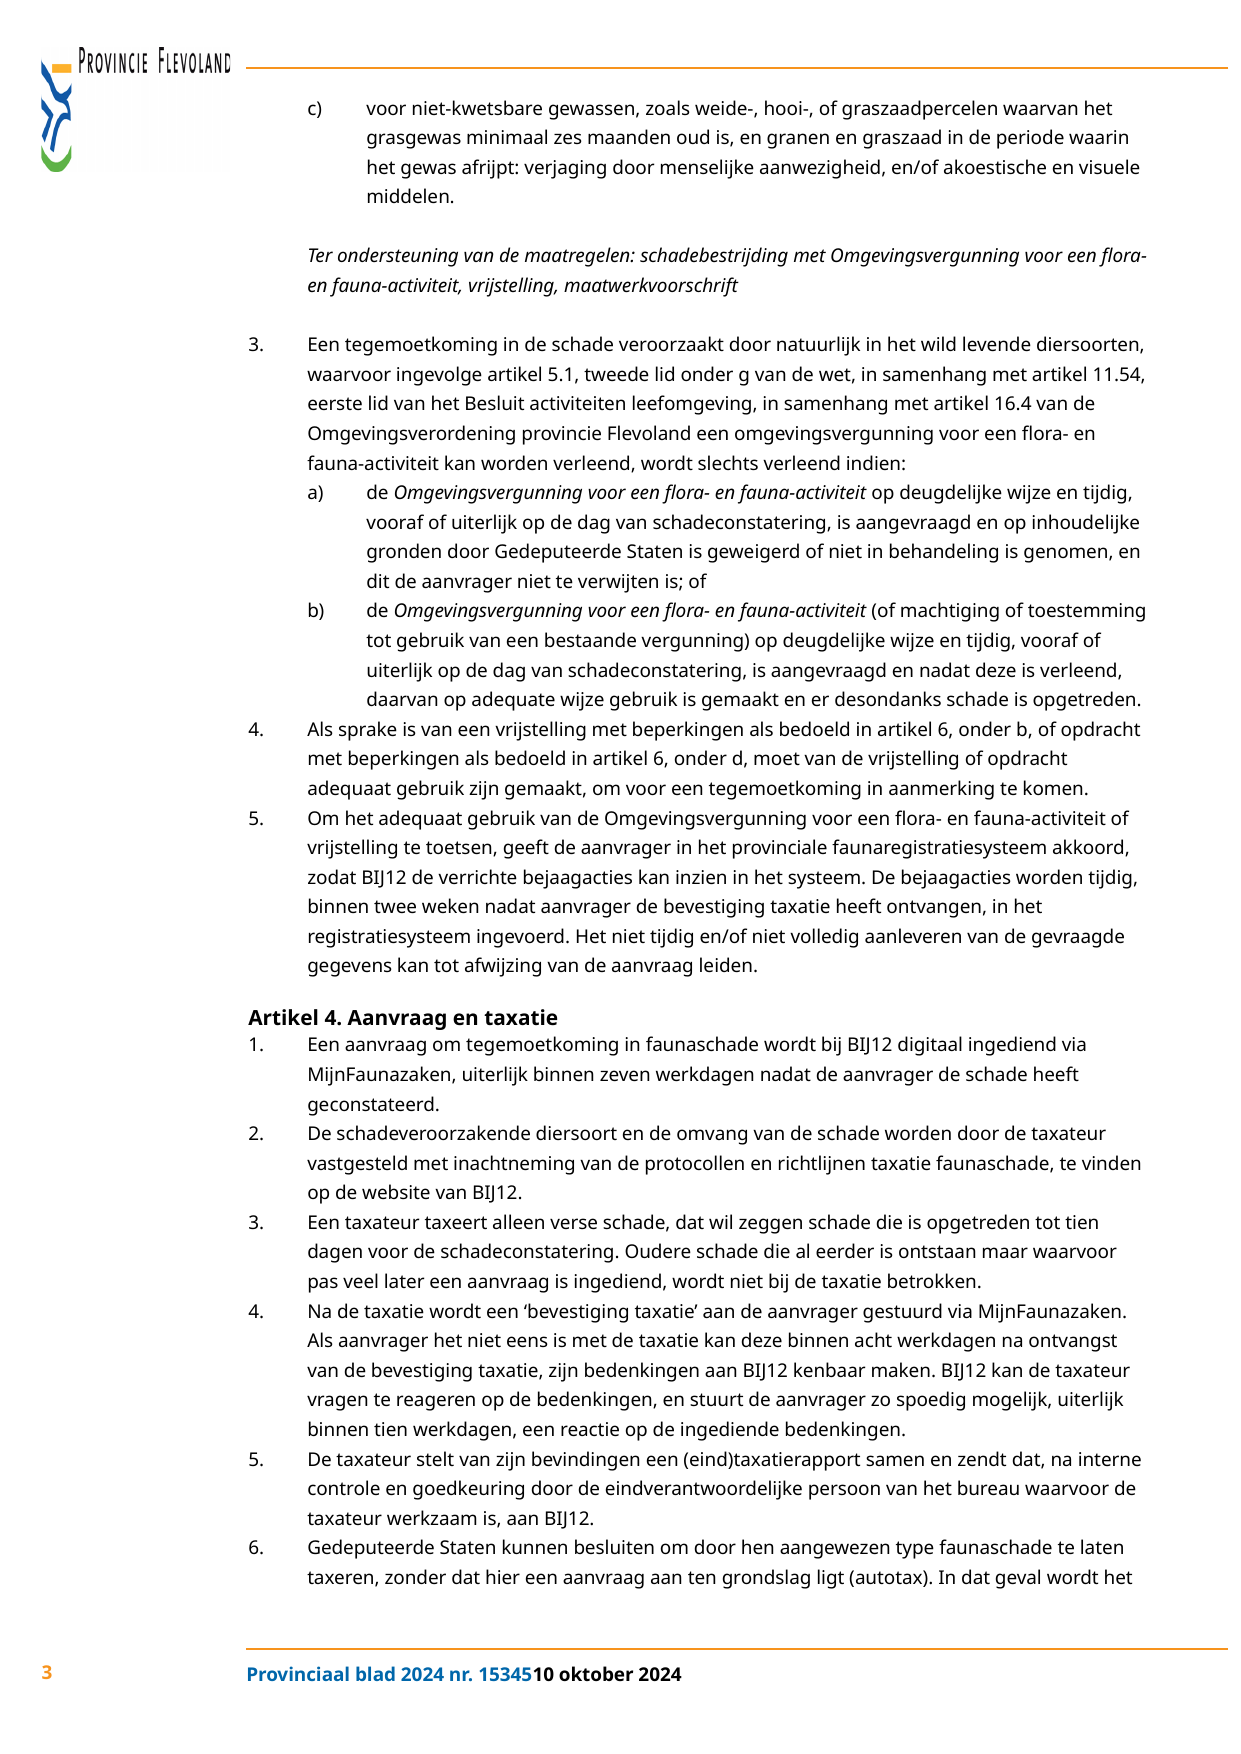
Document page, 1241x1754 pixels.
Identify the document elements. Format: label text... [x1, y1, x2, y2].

list De schadeveroorzakende diersoort en de omvang van de schade worden door de taxateur vastgesteld met inachtneming van de protocollen en richtlijnen taxatie faunaschade, te vinden op de website van BIJ12. [248, 1120, 1152, 1205]
list De taxateur stelt van zijn bevindingen een (eind)taxatierapport samen en zendt dat, na interne controle en goedkeuring door de eindverantwoordelijke persoon van het bureau waarvoor de taxateur werkzaam is, aan BIJ12. [248, 1446, 1152, 1531]
list Na de taxatie wordt een ‘bevestiging taxatie’ aan de aanvrager gestuurd via MijnFaunazaken. [248, 1298, 1152, 1323]
list de Omgevingsvergunning voor een flora- en fauna-activiteit (of machtiging of toestemming tot gebruik van een bestaande vergunning) op deugdelijke wijze en tijdig, vooraf of uiterlijk op de dag van schadeconstatering, is aangevraagd en nadat deze is verleend, daarvan op adequate wijze gebruik is gemaakt en er desondanks schade is opgetreden. [307, 598, 1152, 712]
list Een tegemoetkoming in de schade veroorzaakt door natuurlijk in het wild levende diersoorten, waarvoor ingevolge artikel 5.1, tweede lid onder g van de wet, in samenhang met artikel 11.54, eerste lid van het Besluit activiteiten leefomgeving, in samenhang met artikel 16.4 van de Omgevingsverordening provincie Flevoland een omgevingsvergunning voor een flora- en fauna-activiteit kan worden verleend, wordt slechts verleend indien: [248, 331, 1152, 476]
list Als aanvrager het niet eens is met de taxatie kan deze binnen acht werkdagen na ontvangst van de bevestiging taxatie, zijn bedenkingen aan BIJ12 kenbaar maken. BIJ12 kan de taxateur vragen te reageren op de bedenkingen, en stuurt de aanvrager zo spoedig mogelijk, uiterlijk binnen tien werkdagen, een reactie op de ingediende bedenkingen. [248, 1327, 1152, 1442]
picture [41, 47, 231, 172]
list Gedeputeerde Staten kunnen besluiten om door hen aangewezen type faunaschade te laten taxeren, zonder dat hier een aanvraag aan ten grondslag ligt (autotax). In dat geval wordt het [248, 1534, 1152, 1590]
list Om het adequaat gebruik van de Omgevingsvergunning voor een flora- en fauna-activiteit of vrijstelling te toetsen, geeft de aanvrager in het provinciale faunaregistratiesysteem akkoord, zodat BIJ12 de verrichte bejaagacties kan inzien in het systeem. De bejaagacties worden tijdig, binnen twee weken nadat aanvrager de bevestiging taxatie heeft ontvangen, in het registratiesysteem ingevoerd. Het niet tijdig en/of niet volledig aanleveren van de gevraagde gegevens kan tot afwijzing van de aanvraag leiden. [248, 805, 1152, 978]
text Artikel 4. Aanvraag en taxatie [248, 1003, 1152, 1032]
list Een taxateur taxeert alleen verse schade, dat wil zeggen schade die is opgetreden tot tien dagen voor de schadeconstatering. Oudere schade die al eerder is ontstaan maar waarvoor pas veel later een aanvraag is ingediend, wordt niet bij de taxatie betrokken. [248, 1209, 1152, 1294]
list Als sprake is van een vrijstelling met beperkingen als bedoeld in artikel 6, onder b, of opdracht met beperkingen als bedoeld in artikel 6, onder d, moet van de vrijstelling of opdracht adequaat gebruik zijn gemaakt, om voor een tegemoetkoming in aanmerking te komen. [248, 716, 1152, 801]
list de Omgevingsvergunning voor een flora- en fauna-activiteit op deugdelijke wijze en tijdig, vooraf of uiterlijk op de dag van schadeconstatering, is aangevraagd en op inhoudelijke gronden door Gedeputeerde Staten is geweigerd of niet in behandeling is genomen, en dit de aanvrager niet te verwijten is; of [307, 479, 1152, 594]
list voor niet-kwetsbare gewassen, zoals weide-, hooi-, of graszaadpercelen waarvan het grasgewas minimaal zes maanden oud is, en granen en graszaad in de periode waarin het gewas afrijpt: verjaging door menselijke aanwezigheid, en/of akoestische en visuele middelen. [307, 95, 1152, 209]
list Een aanvraag om tegemoetkoming in faunaschade wordt bij BIJ12 digitaal ingediend via MijnFaunazaken, uiterlijk binnen zeven werkdagen nadat de aanvrager de schade heeft geconstateerd. [248, 1032, 1152, 1116]
list Ter ondersteuning van de maatregelen: schadebestrijding met Omgevingsvergunning voor een flora- en fauna-activiteit, vrijstelling, maatwerkvoorschrift [248, 243, 1152, 298]
